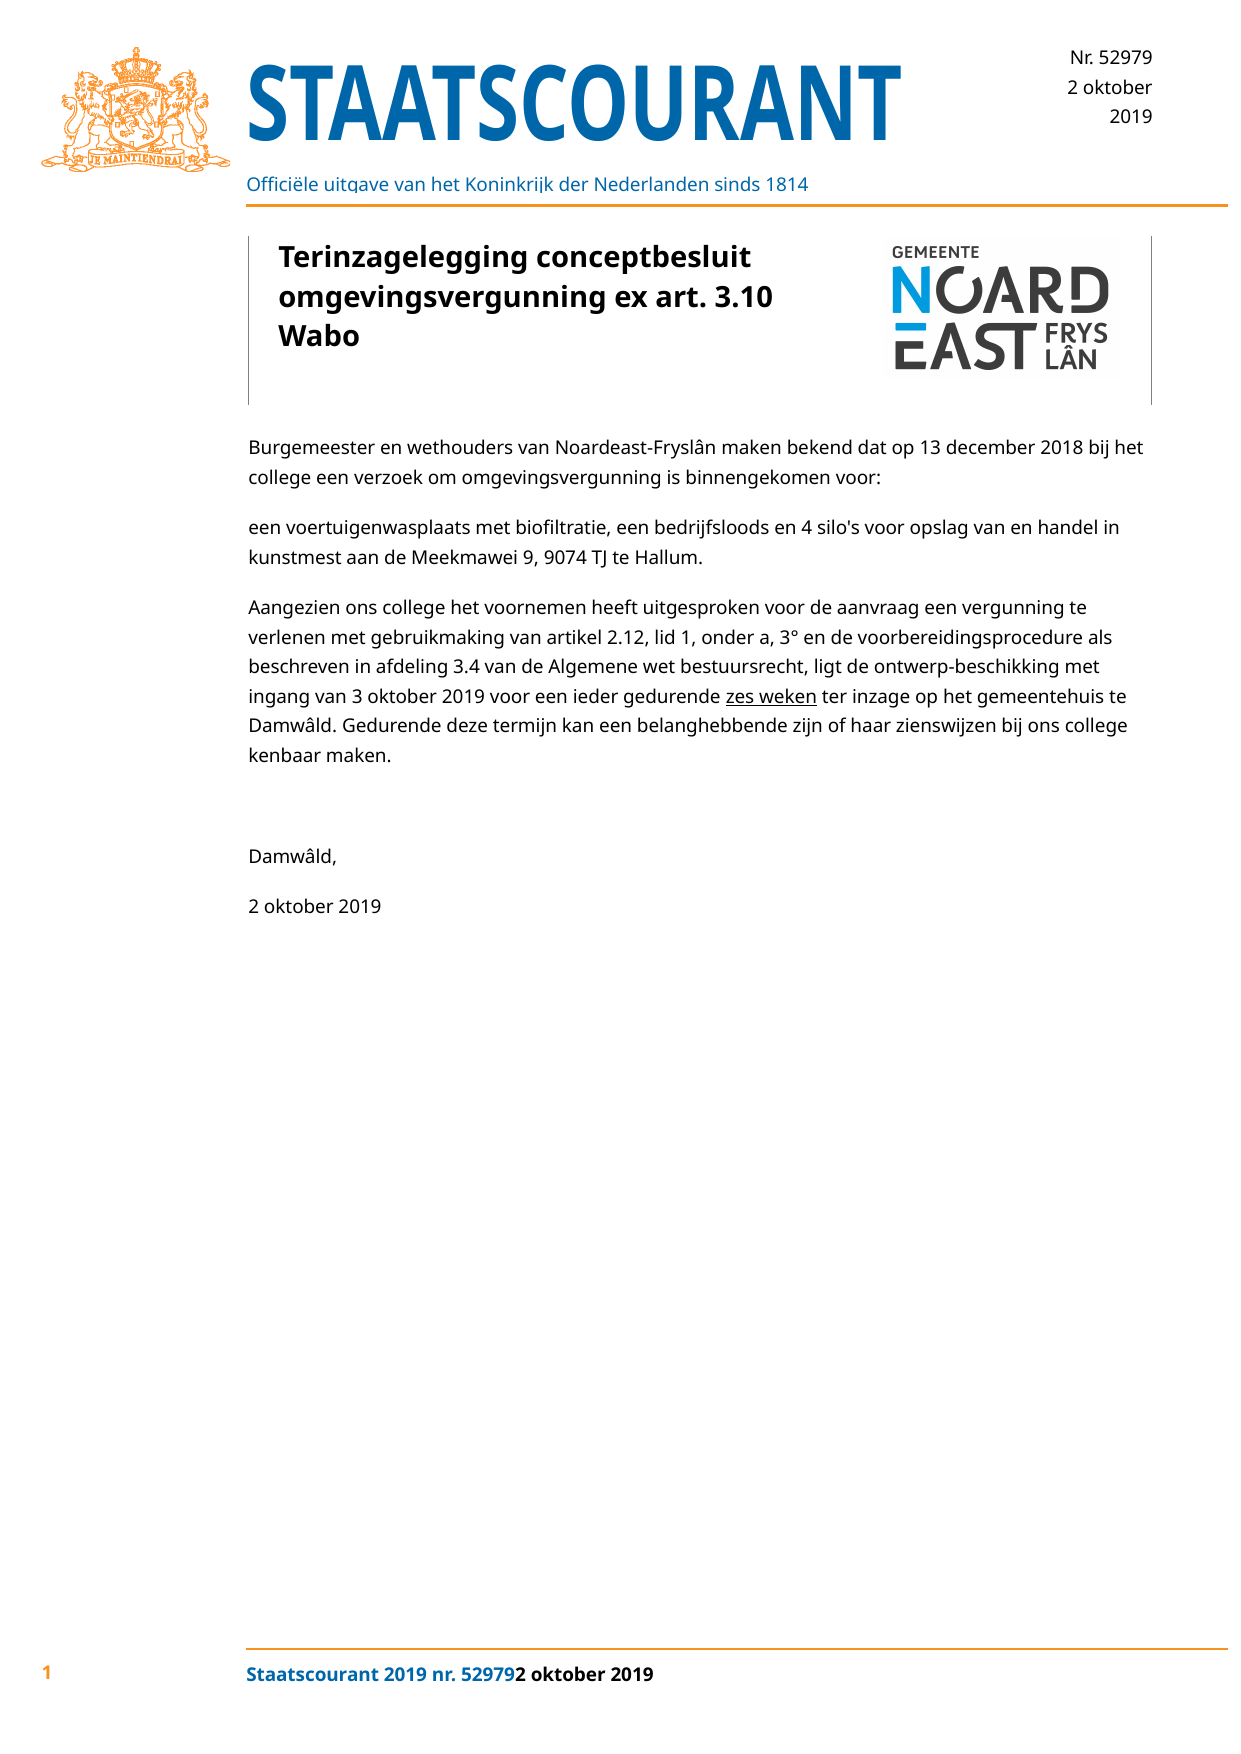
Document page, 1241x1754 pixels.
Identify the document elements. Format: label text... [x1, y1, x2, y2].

text Damwâld, [248, 843, 1152, 869]
picture [882, 236, 1119, 380]
table_header Terinzagelegging conceptbesluit omgevingsvergunning ex art. 3.10 Wabo [249, 236, 850, 405]
text een voertuigenwasplaats met biofiltratie, een bedrijfsloods en 4 silo's voor opslag van en handel in kunstmest aan de Meekmawei 9, 9074 TJ te Hallum. [248, 514, 1152, 570]
picture [41, 47, 231, 172]
text 2 oktober 2019 [248, 893, 1152, 919]
text Burgemeester en wethouders van Noardeast-Fryslân maken bekend dat op 13 december 2018 bij het college een verzoek om omgevingsvergunning is binnengekomen voor: [248, 434, 1152, 490]
table_header [850, 236, 1151, 405]
text Aangezien ons college het voornemen heeft uitgesproken voor de aanvraag een vergunning te verlenen met gebruikmaking van artikel 2.12, lid 1, onder a, 3° en de voorbereidingsprocedure als beschreven in afdeling 3.4 van de Algemene wet bestuursrecht, ligt de ontwerp-beschikking met ingang van 3 oktober 2019 voor een ieder gedurende zes weken ter inzage op het gemeentehuis te Damwâld. Gedurende deze termijn kan een belanghebbende zijn of haar zienswijzen bij ons college kenbaar maken. [248, 594, 1152, 768]
